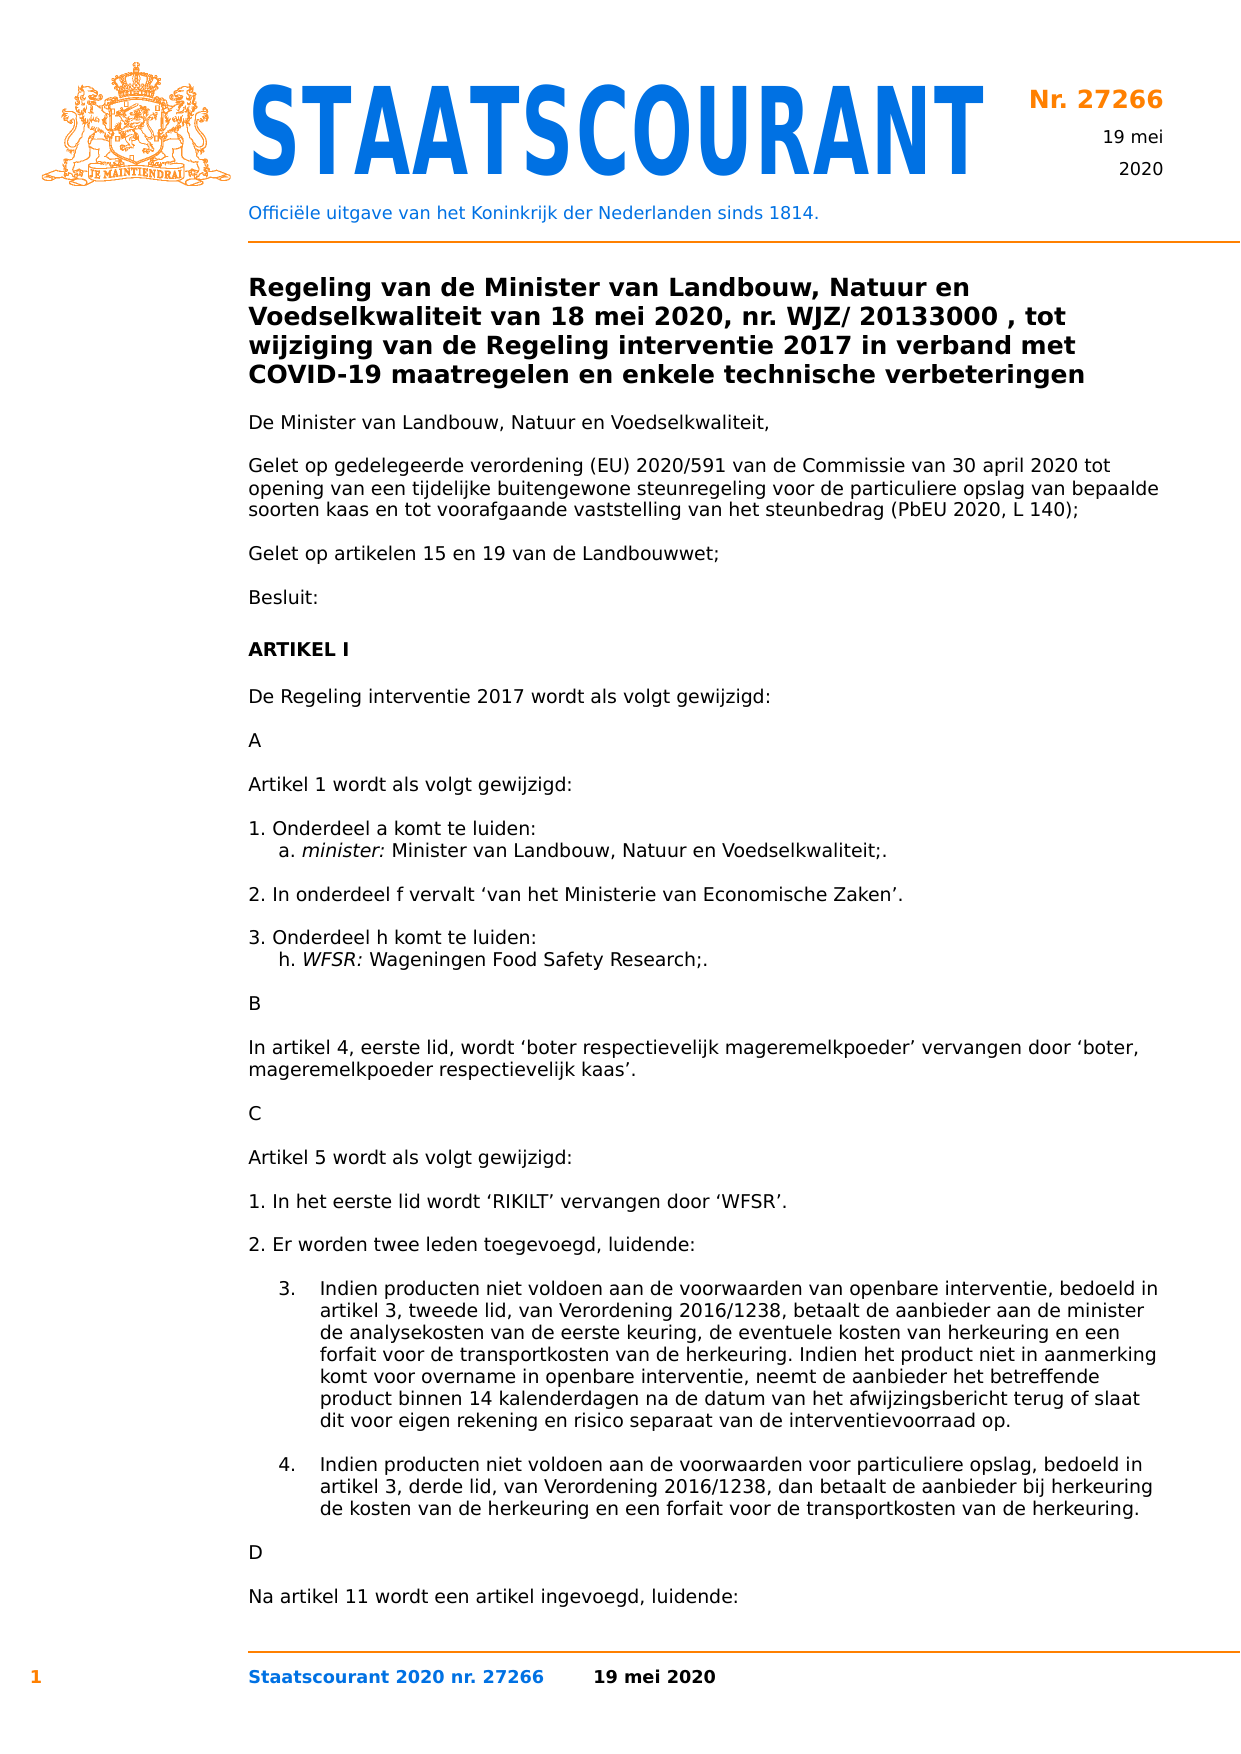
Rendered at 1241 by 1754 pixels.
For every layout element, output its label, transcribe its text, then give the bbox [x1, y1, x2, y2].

table_header Nr. 27266 [998, 62, 1240, 121]
text A [248, 730, 1163, 752]
subtitle Regeling van de Minister van Landbouw, Natuur en Voedselkwaliteit van 18 mei 2020, nr. WJZ/ 20133000 , tot wijziging van de Regeling interventie 2017 in verband met COVID-19 maatregelen en enkele technische verbeteringen [248, 273, 1163, 390]
text 2. Er worden twee leden toegevoegd, luidende: [248, 1234, 1163, 1256]
table_header [25, 62, 248, 241]
text 4. Indien producten niet voldoen aan de voorwaarden voor particuliere opslag, bedoeld in artikel 3, derde lid, van Verordening 2016/1238, dan betaalt de aanbieder bij herkeuring de kosten van de herkeuring en een forfait voor de transportkosten van de herkeuring. [278, 1454, 1163, 1520]
text h. WFSR: Wageningen Food Safety Research;. [278, 949, 1163, 971]
subtitle ARTIKEL I [248, 639, 1163, 661]
text De Regeling interventie 2017 wordt als volgt gewijzigd: [248, 686, 1163, 708]
text Gelet op gedelegeerde verordening (EU) 2020/591 van de Commissie van 30 april 2020 tot opening van een tijdelijke buitengewone steunregeling voor de particuliere opslag van bepaalde soorten kaas en tot voorafgaande vaststelling van het steunbedrag (PbEU 2020, L 140); [248, 455, 1163, 521]
text Artikel 1 wordt als volgt gewijzigd: [248, 774, 1163, 796]
table_header STAATSCOURANT [248, 62, 998, 203]
picture [41, 62, 231, 186]
text B [248, 993, 1163, 1015]
text D [248, 1542, 1163, 1564]
text 2. In onderdeel f vervalt ‘van het Ministerie van Economische Zaken’. [248, 883, 1163, 905]
text In artikel 4, eerste lid, wordt ‘boter respectievelijk mageremelkpoeder’ vervangen door ‘boter, mageremelkpoeder respectievelijk kaas’. [248, 1037, 1163, 1081]
text 3. Indien producten niet voldoen aan de voorwaarden van openbare interventie, bedoeld in artikel 3, tweede lid, van Verordening 2016/1238, betaalt de aanbieder aan de minister de analysekosten van de eerste keuring, de eventuele kosten van herkeuring en een forfait voor de transportkosten van de herkeuring. Indien het product niet in aanmerking komt voor overname in openbare interventie, neemt de aanbieder het betreffende product binnen 14 kalenderdagen na de datum van het afwijzingsbericht terug of slaat dit voor eigen rekening en risico separaat van de interventievoorraad op. [278, 1278, 1163, 1432]
text Besluit: [248, 587, 1163, 609]
text C [248, 1103, 1163, 1125]
text a. minister: Minister van Landbouw, Natuur en Voedselkwaliteit;. [278, 839, 1163, 862]
table_cell Officiële uitgave van het Koninkrijk der Nederlanden sinds 1814. [248, 203, 1240, 241]
text De Minister van Landbouw, Natuur en Voedselkwaliteit, [248, 412, 1163, 433]
text 1. Onderdeel a komt te luiden: [248, 818, 1163, 839]
table_cell 2020 [998, 153, 1240, 203]
text 3. Onderdeel h komt te luiden: [248, 927, 1163, 949]
text Na artikel 11 wordt een artikel ingevoegd, luidende: [248, 1586, 1163, 1608]
text 1. In het eerste lid wordt ‘RIKILT’ vervangen door ‘WFSR’. [248, 1191, 1163, 1212]
table_cell 19 mei [998, 121, 1240, 153]
text Gelet op artikelen 15 en 19 van de Landbouwwet; [248, 543, 1163, 565]
text Artikel 5 wordt als volgt gewijzigd: [248, 1147, 1163, 1169]
